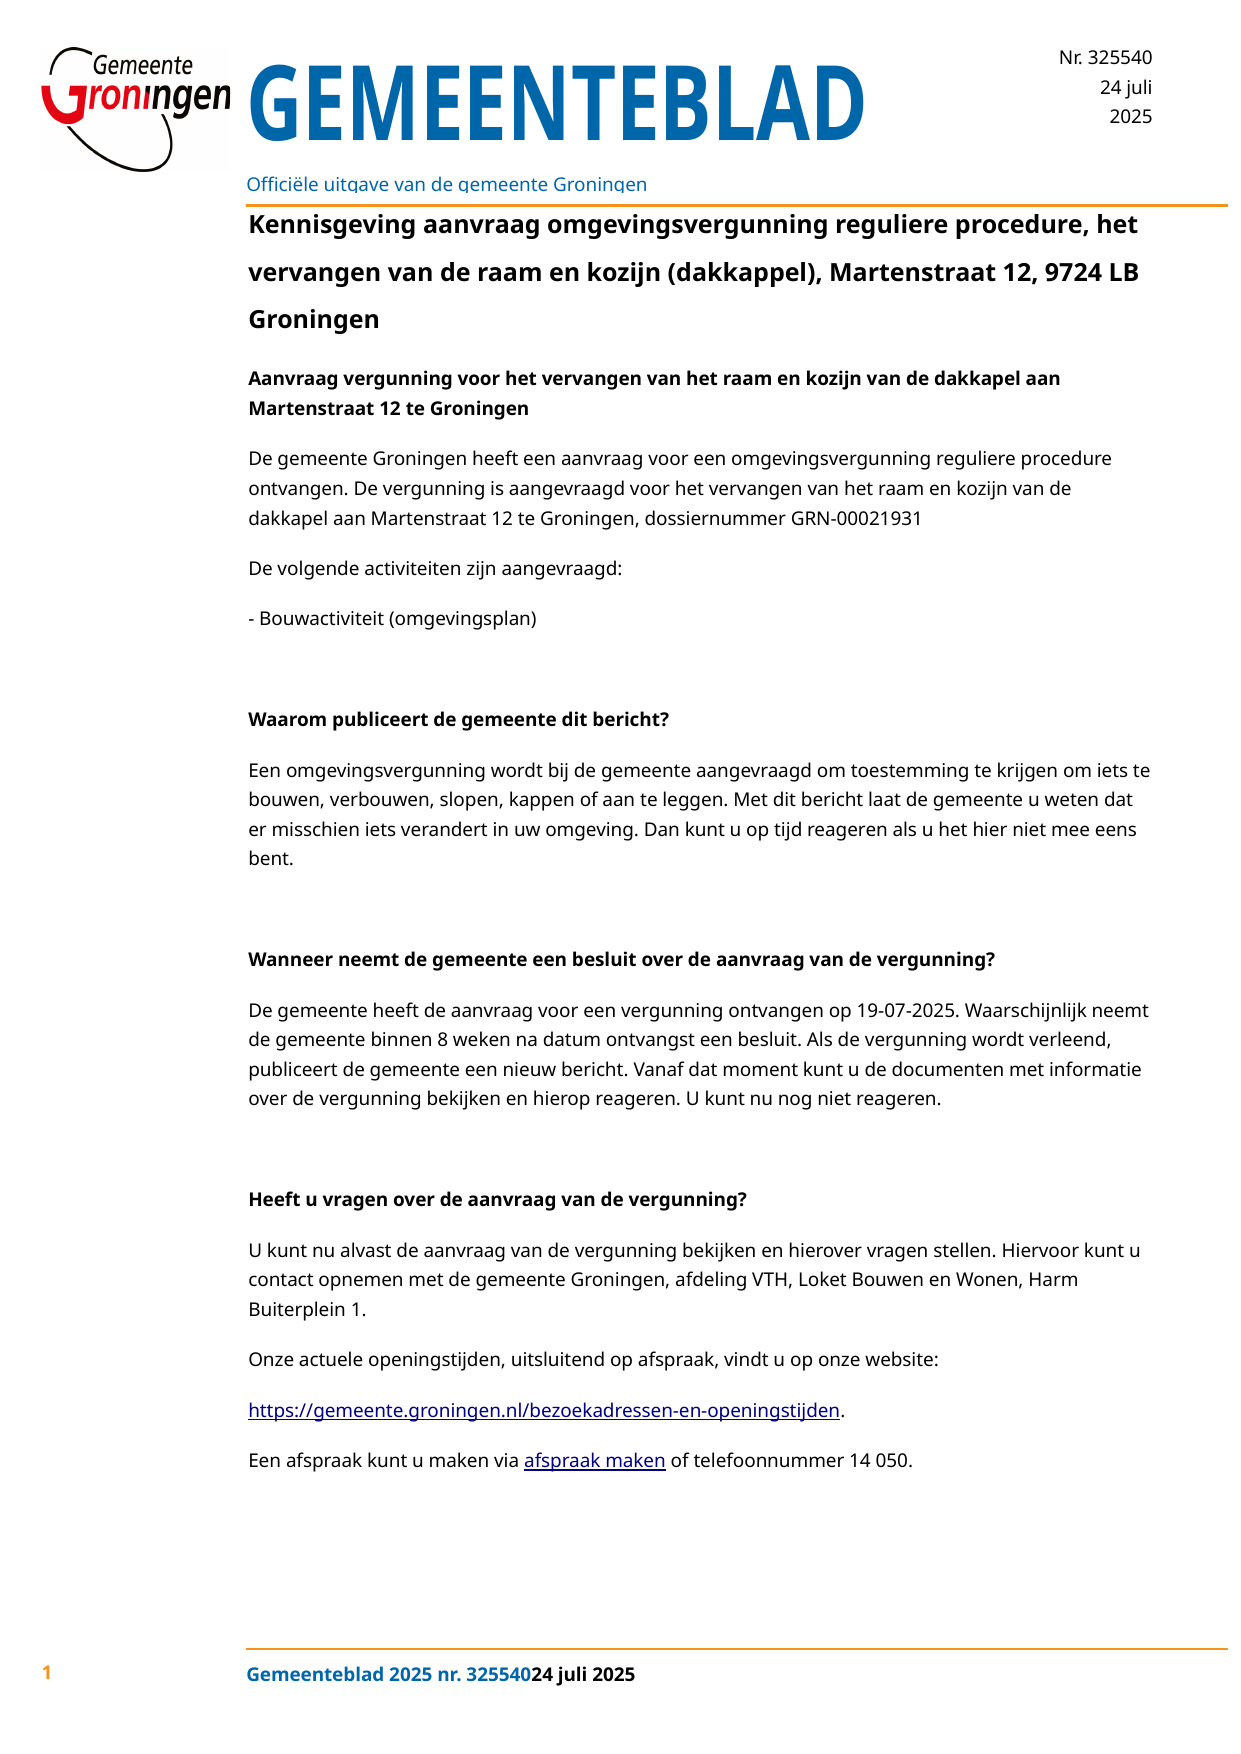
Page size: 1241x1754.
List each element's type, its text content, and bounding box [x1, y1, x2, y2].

text Kennisgeving aanvraag omgevingsvergunning reguliere procedure, het vervangen van de raam en kozijn (dakkappel), Martenstraat 12, 9724 LB Groningen [248, 207, 1152, 336]
text https://gemeente.groningen.nl/bezoekadressen-en-openingstijden. [248, 1397, 1152, 1422]
text Aanvraag vergunning voor het vervangen van het raam en kozijn van de dakkapel aan Martenstraat 12 te Groningen [248, 366, 1152, 421]
text De gemeente Groningen heeft een aanvraag voor een omgevingsvergunning reguliere procedure ontvangen. De vergunning is aangevraagd voor het vervangen van het raam en kozijn van de dakkapel aan Martenstraat 12 te Groningen, dossiernummer GRN-00021931 [248, 446, 1152, 530]
text Waarom publiceert de gemeente dit bericht? [248, 706, 1152, 732]
text Heeft u vragen over de aanvraag van de vergunning? [248, 1186, 1152, 1212]
text Wanneer neemt de gemeente een besluit over de aanvraag van de vergunning? [248, 946, 1152, 972]
picture [41, 47, 231, 172]
text Een afspraak kunt u maken via afspraak maken of telefoonnummer 14 050. [248, 1447, 1152, 1473]
text De gemeente heeft de aanvraag voor een vergunning ontvangen op 19-07-2025. Waarschijnlijk neemt de gemeente binnen 8 weken na datum ontvangst een besluit. Als de vergunning wordt verleend, publiceert de gemeente een nieuw bericht. Vanaf dat moment kunt u de documenten met informatie over de vergunning bekijken en hierop reageren. U kunt nu nog niet reageren. [248, 997, 1152, 1111]
text Onze actuele openingstijden, uitsluitend op afspraak, vindt u op onze website: [248, 1346, 1152, 1372]
text De volgende activiteiten zijn aangevraagd: [248, 555, 1152, 581]
text Een omgevingsvergunning wordt bij de gemeente aangevraagd om toestemming te krijgen om iets te bouwen, verbouwen, slopen, kappen of aan te leggen. Met dit bericht laat de gemeente u weten dat er misschien iets verandert in uw omgeving. Dan kunt u op tijd reageren als u het hier niet mee eens bent. [248, 757, 1152, 871]
text - Bouwactiviteit (omgevingsplan) [248, 606, 1152, 631]
text U kunt nu alvast de aanvraag van de vergunning bekijken en hierover vragen stellen. Hiervoor kunt u contact opnemen met de gemeente Groningen, afdeling VTH, Loket Bouwen en Wonen, Harm Buiterplein 1. [248, 1237, 1152, 1322]
